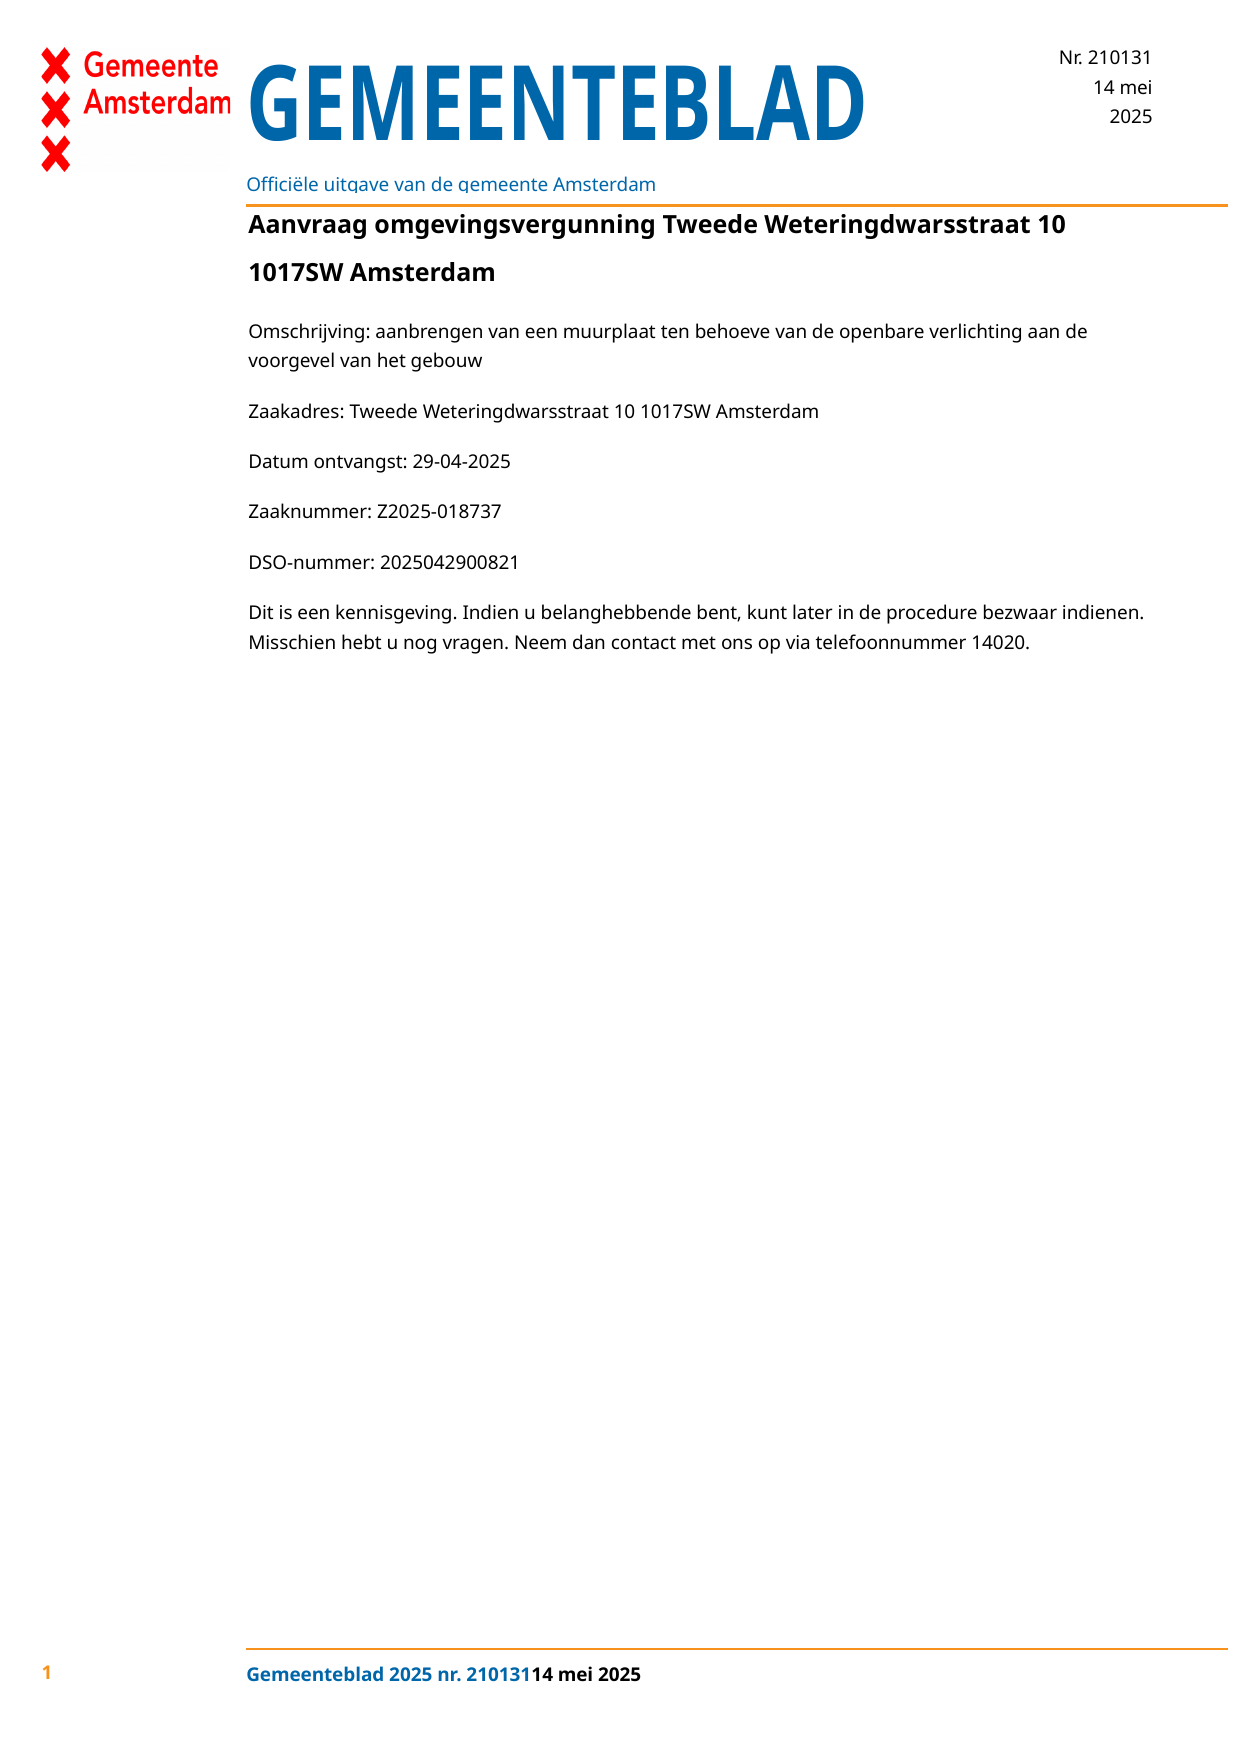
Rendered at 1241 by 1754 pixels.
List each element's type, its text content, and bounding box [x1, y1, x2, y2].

picture [41, 47, 231, 172]
text Aanvraag omgevingsvergunning Tweede Weteringdwarsstraat 10 1017SW Amsterdam [248, 207, 1152, 288]
text Datum ontvangst: 29-04-2025 [248, 448, 1152, 474]
text Omschrijving: aanbrengen van een muurplaat ten behoeve van de openbare verlichting aan de voorgevel van het gebouw [248, 318, 1152, 373]
text DSO-nummer: 2025042900821 [248, 549, 1152, 575]
text Dit is een kennisgeving. Indien u belanghebbende bent, kunt later in de procedure bezwaar indienen. Misschien hebt u nog vragen. Neem dan contact met ons op via telefoonnummer 14020. [248, 599, 1152, 655]
text Zaakadres: Tweede Weteringdwarsstraat 10 1017SW Amsterdam [248, 398, 1152, 424]
text Zaaknummer: Z2025-018737 [248, 499, 1152, 524]
